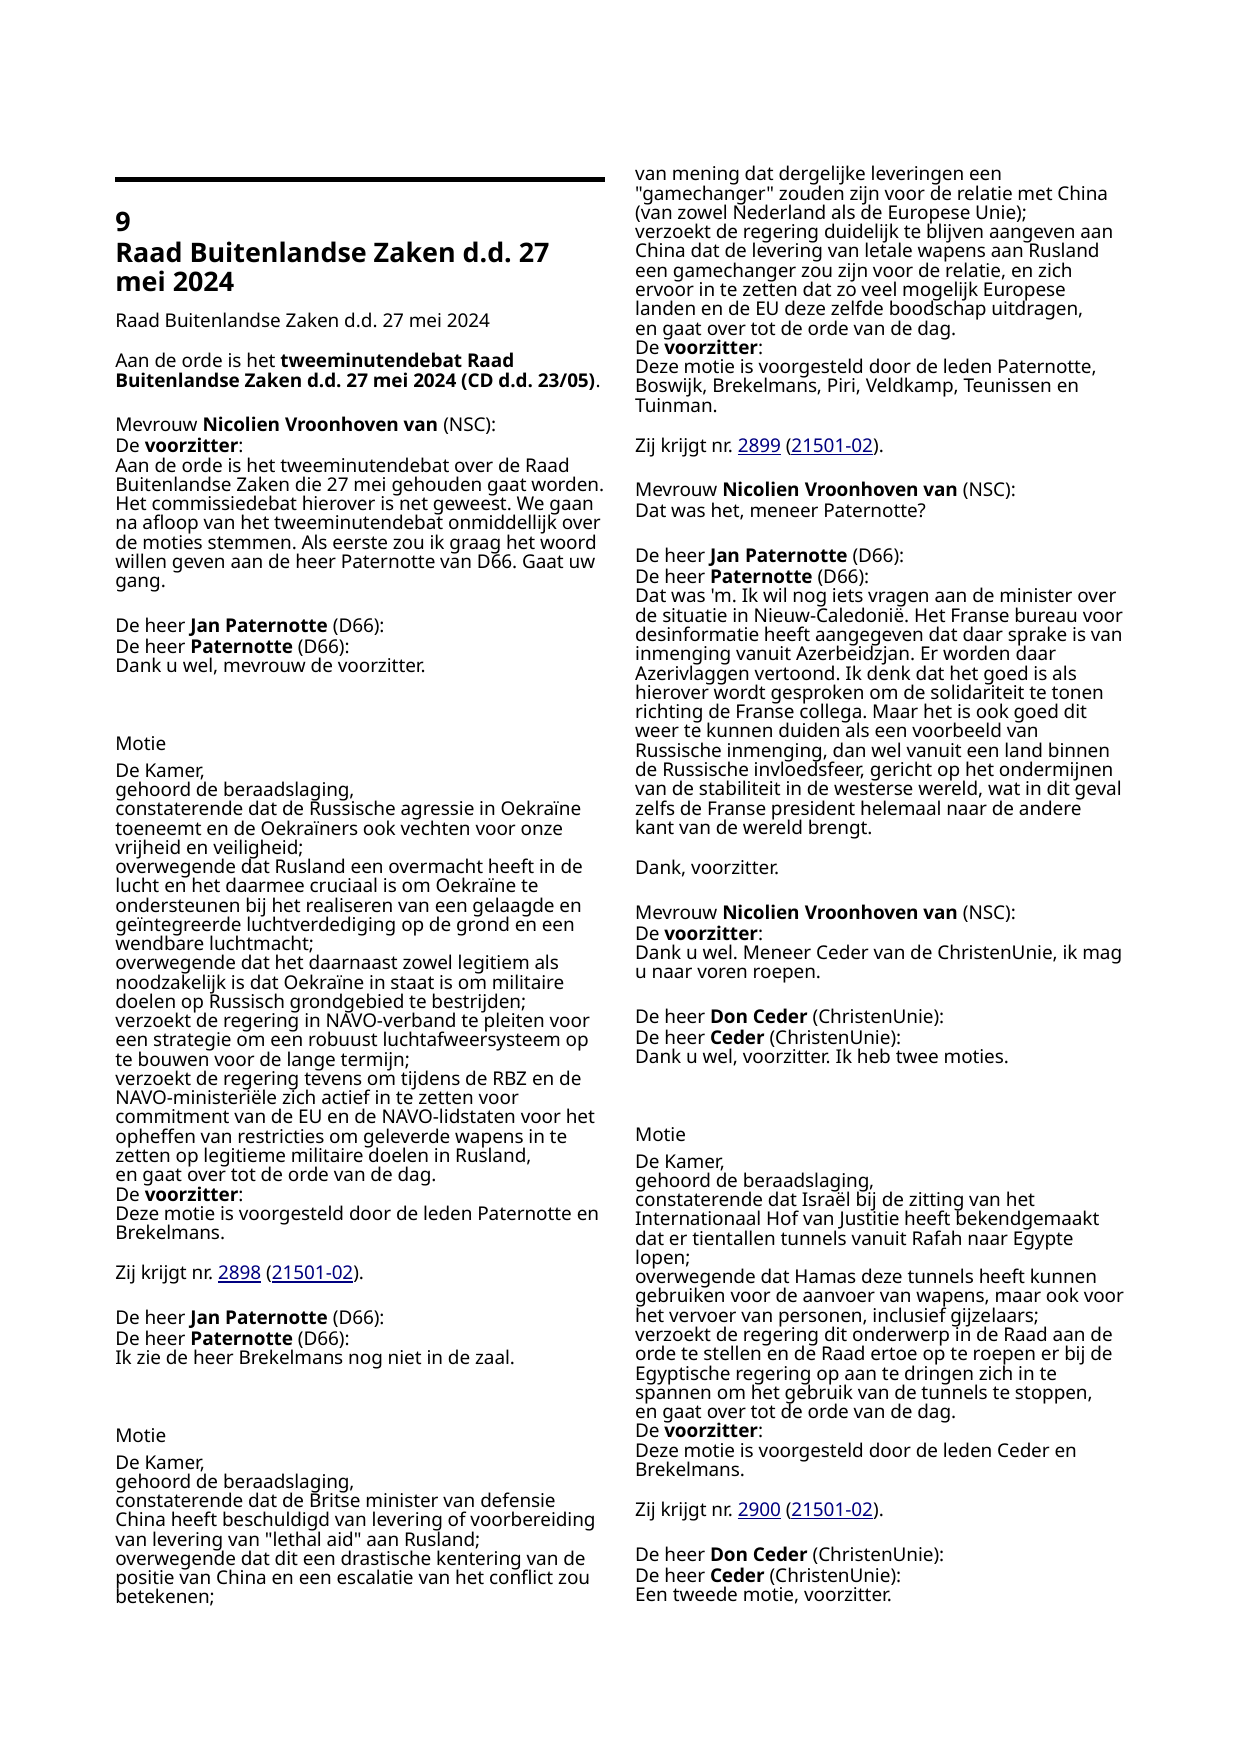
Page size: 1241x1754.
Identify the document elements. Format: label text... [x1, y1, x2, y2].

text Een tweede motie, voorzitter. [635, 1586, 1125, 1605]
text gehoord de beraadslaging, [635, 1172, 1125, 1191]
text Dat was het, meneer Paternotte? [635, 502, 1125, 522]
text constaterende dat de Russische agressie in Oekraïne toeneemt en de Oekraïners ook vechten voor onze vrijheid en veiligheid; [115, 800, 605, 858]
text De heer Don Ceder (ChristenUnie): [635, 1541, 1125, 1567]
text en gaat over tot de orde van de dag. [635, 319, 1125, 339]
text van mening dat dergelijke leveringen een "gamechanger" zouden zijn voor de relatie met China (van zowel Nederland als de Europese Unie); [635, 165, 1125, 223]
text verzoekt de regering in NAVO-verband te pleiten voor een strategie om een robuust luchtafweersysteem op te bouwen voor de lange termijn; [115, 1012, 605, 1070]
text De heer Don Ceder (ChristenUnie): [635, 1003, 1125, 1029]
text Zij krijgt nr. 2900 (21501-02). [635, 1501, 1125, 1520]
text Mevrouw Nicolien Vroonhoven van (NSC): [115, 412, 605, 437]
text Motie [115, 730, 605, 756]
text gehoord de beraadslaging, [115, 781, 605, 800]
text Dank, voorzitter. [635, 859, 1125, 878]
text verzoekt de regering dit onderwerp in de Raad aan de orde te stellen en de Raad ertoe op te roepen er bij de Egyptische regering op aan te dringen zich in te spannen om het gebruik van de tunnels te stoppen, [635, 1326, 1125, 1403]
text Dank u wel, voorzitter. Ik heb twee moties. [635, 1048, 1125, 1067]
text Mevrouw Nicolien Vroonhoven van (NSC): [635, 899, 1125, 924]
text Ik zie de heer Brekelmans nog niet in de zaal. [115, 1349, 605, 1368]
text Raad Buitenlandse Zaken d.d. 27 mei 2024 [115, 239, 605, 312]
text overwegende dat het daarnaast zowel legitiem als noodzakelijk is dat Oekraïne in staat is om militaire doelen op Russisch grondgebied te bestrijden; [115, 954, 605, 1012]
text 9 [115, 203, 605, 239]
text constaterende dat de Britse minister van defensie China heeft beschuldigd van levering of voorbereiding van levering van "lethal aid" aan Rusland; [115, 1492, 605, 1550]
text en gaat over tot de orde van de dag. [635, 1403, 1125, 1422]
text De heer Paternotte (D66): [115, 1330, 605, 1349]
text verzoekt de regering tevens om tijdens de RBZ en de NAVO-ministeriële zich actief in te zetten voor commitment van de EU en de NAVO-lidstaten voor het opheffen van restricties om geleverde wapens in te zetten op legitieme militaire doelen in Rusland, [115, 1070, 605, 1166]
text Deze motie is voorgesteld door de leden Paternotte en Brekelmans. [115, 1205, 605, 1243]
text Motie [635, 1121, 1125, 1147]
text De heer Ceder (ChristenUnie): [635, 1567, 1125, 1586]
text De voorzitter: [635, 924, 1125, 944]
text Aan de orde is het tweeminutendebat Raad Buitenlandse Zaken d.d. 27 mei 2024 (CD d.d. 23/05). [115, 352, 605, 391]
text overwegende dat Hamas deze tunnels heeft kunnen gebruiken voor de aanvoer van wapens, maar ook voor het vervoer van personen, inclusief gijzelaars; [635, 1268, 1125, 1326]
text constaterende dat Israël bij de zitting van het Internationaal Hof van Justitie heeft bekendgemaakt dat er tientallen tunnels vanuit Rafah naar Egypte lopen; [635, 1191, 1125, 1268]
text Zij krijgt nr. 2898 (21501-02). [115, 1264, 605, 1283]
text verzoekt de regering duidelijk te blijven aangeven aan China dat de levering van letale wapens aan Rusland een gamechanger zou zijn voor de relatie, en zich ervoor in te zetten dat zo veel mogelijk Europese landen en de EU deze zelfde boodschap uitdragen, [635, 223, 1125, 319]
text De voorzitter: [635, 339, 1125, 358]
text De heer Ceder (ChristenUnie): [635, 1029, 1125, 1048]
text De voorzitter: [635, 1422, 1125, 1442]
text De Kamer, [115, 1454, 605, 1473]
text Dank u wel, mevrouw de voorzitter. [115, 657, 605, 677]
text Raad Buitenlandse Zaken d.d. 27 mei 2024 [115, 312, 605, 332]
text Motie [115, 1422, 605, 1448]
text Deze motie is voorgesteld door de leden Paternotte, Boswijk, Brekelmans, Piri, Veldkamp, Teunissen en Tuinman. [635, 358, 1125, 416]
text gehoord de beraadslaging, [115, 1473, 605, 1492]
text De Kamer, [635, 1153, 1125, 1172]
text en gaat over tot de orde van de dag. [115, 1166, 605, 1186]
text De voorzitter: [115, 1186, 605, 1205]
text Dat was 'm. Ik wil nog iets vragen aan de minister over de situatie in Nieuw-Caledonië. Het Franse bureau voor desinformatie heeft aangegeven dat daar sprake is van inmenging vanuit Azerbeidzjan. Er worden daar Azerivlaggen vertoond. Ik denk dat het goed is als hierover wordt gesproken om de solidariteit te tonen richting de Franse collega. Maar het is ook goed dit weer te kunnen duiden als een voorbeeld van Russische inmenging, dan wel vanuit een land binnen de Russische invloedsfeer, gericht op het ondermijnen van de stabiliteit in de westerse wereld, wat in dit geval zelfs de Franse president helemaal naar de andere kant van de wereld brengt. [635, 587, 1125, 838]
text overwegende dat Rusland een overmacht heeft in de lucht en het daarmee cruciaal is om Oekraïne te ondersteunen bij het realiseren van een gelaagde en geïntegreerde luchtverdediging op de grond en een wendbare luchtmacht; [115, 858, 605, 954]
text De heer Paternotte (D66): [115, 638, 605, 657]
text Mevrouw Nicolien Vroonhoven van (NSC): [635, 477, 1125, 502]
text Deze motie is voorgesteld door de leden Ceder en Brekelmans. [635, 1442, 1125, 1480]
text overwegende dat dit een drastische kentering van de positie van China en een escalatie van het conflict zou betekenen; [115, 1550, 605, 1608]
text De heer Jan Paternotte (D66): [115, 1304, 605, 1330]
text De heer Paternotte (D66): [635, 568, 1125, 587]
text Zij krijgt nr. 2899 (21501-02). [635, 437, 1125, 456]
text Aan de orde is het tweeminutendebat over de Raad Buitenlandse Zaken die 27 mei gehouden gaat worden. Het commissiedebat hierover is net geweest. We gaan na afloop van het tweeminutendebat onmiddellijk over de moties stemmen. Als eerste zou ik graag het woord willen geven aan de heer Paternotte van D66. Gaat uw gang. [115, 457, 605, 591]
text De heer Jan Paternotte (D66): [635, 542, 1125, 568]
text De heer Jan Paternotte (D66): [115, 612, 605, 638]
text Dank u wel. Meneer Ceder van de ChristenUnie, ik mag u naar voren roepen. [635, 944, 1125, 982]
text De Kamer, [115, 762, 605, 781]
text De voorzitter: [115, 437, 605, 457]
